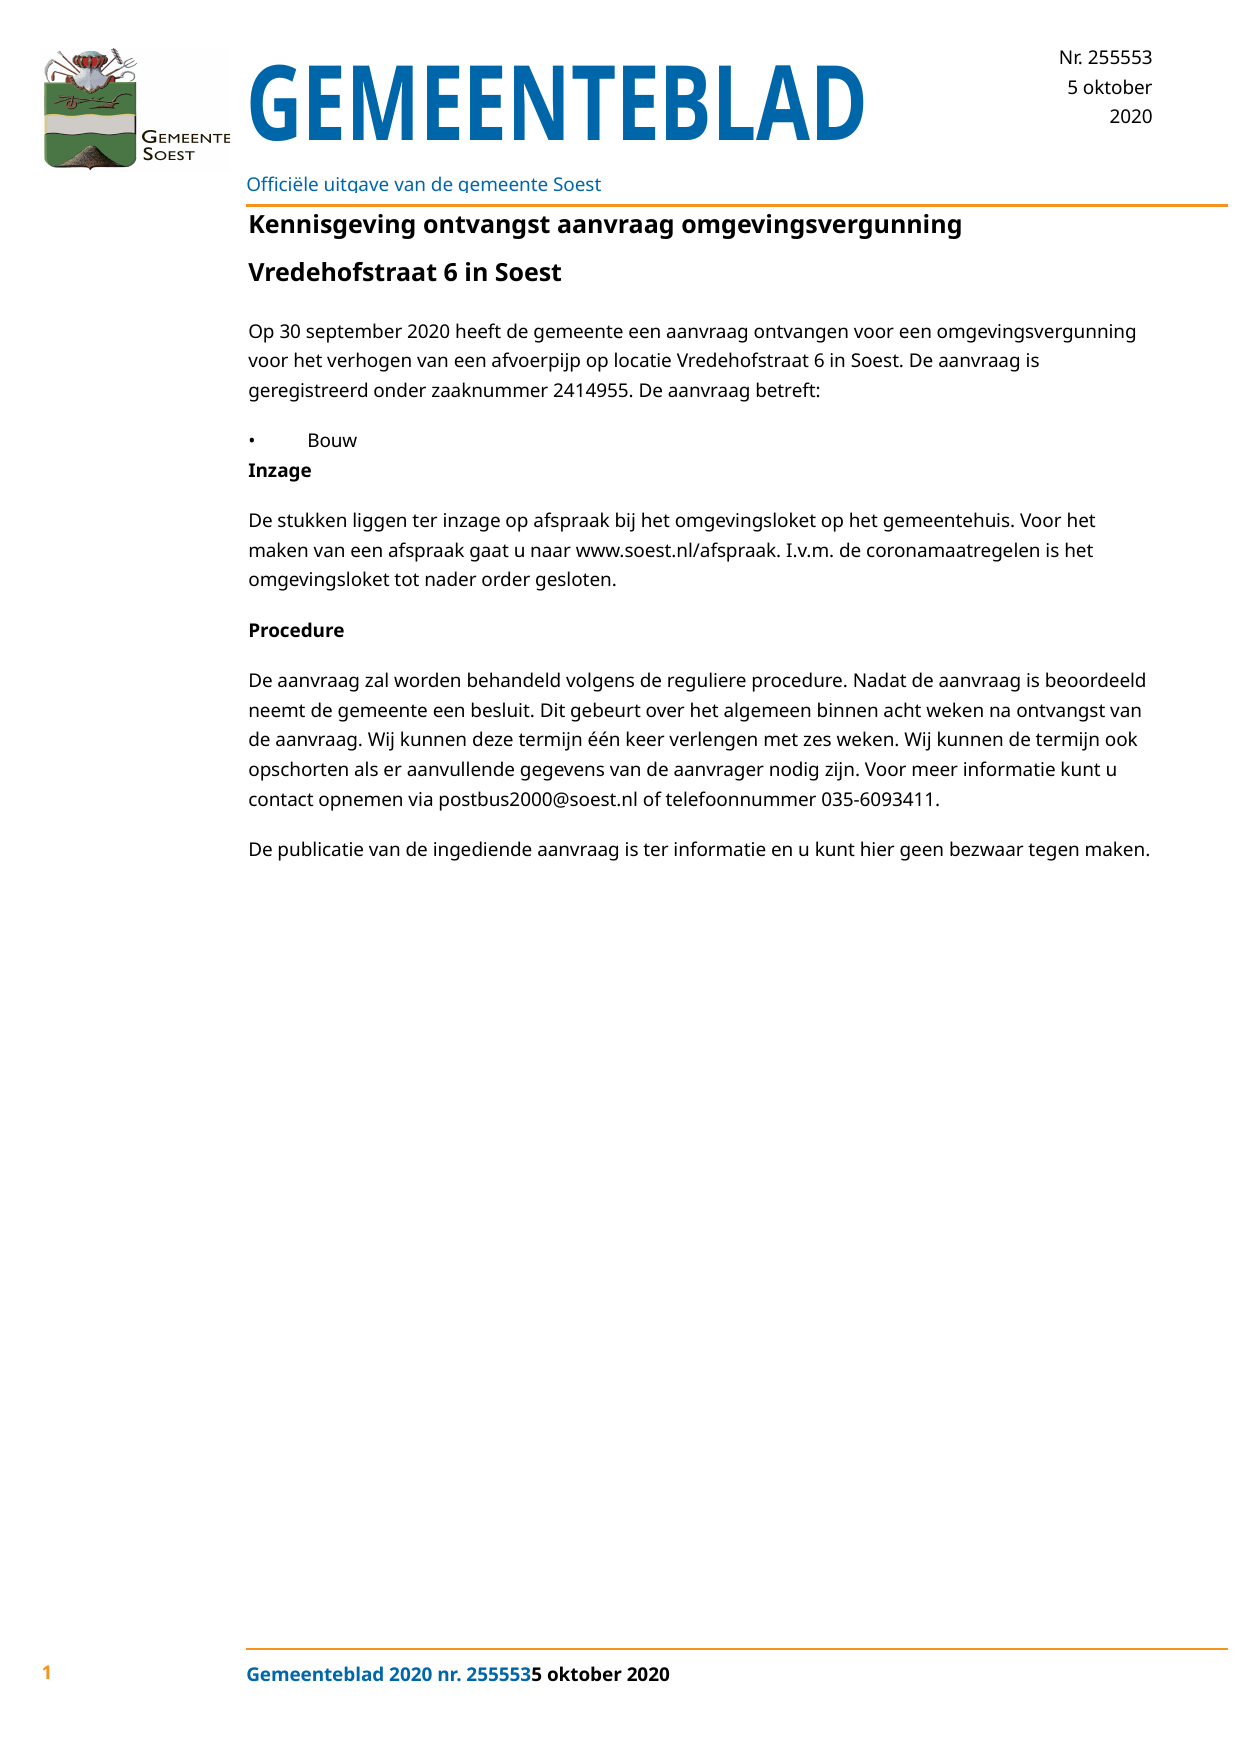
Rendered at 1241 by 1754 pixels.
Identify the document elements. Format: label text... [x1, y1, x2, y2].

text Procedure [248, 617, 1152, 643]
text Op 30 september 2020 heeft de gemeente een aanvraag ontvangen voor een omgevingsvergunning voor het verhogen van een afvoerpijp op locatie Vredehofstraat 6 in Soest. De aanvraag is geregistreerd onder zaaknummer 2414955. De aanvraag betreft: [248, 318, 1152, 403]
text Inzage [248, 457, 1152, 483]
text De aanvraag zal worden behandeld volgens de reguliere procedure. Nadat de aanvraag is beoordeeld neemt de gemeente een besluit. Dit gebeurt over het algemeen binnen acht weken na ontvangst van de aanvraag. Wij kunnen deze termijn één keer verlengen met zes weken. Wij kunnen de termijn ook opschorten als er aanvullende gegevens van de aanvrager nodig zijn. Voor meer informatie kunt u contact opnemen via postbus2000@soest.nl of telefoonnummer 035-6093411. [248, 667, 1152, 812]
list Bouw [248, 427, 1152, 453]
text De publicatie van de ingediende aanvraag is ter informatie en u kunt hier geen bezwaar tegen maken. [248, 836, 1152, 862]
text Kennisgeving ontvangst aanvraag omgevingsvergunning Vredehofstraat 6 in Soest [248, 207, 1152, 288]
text De stukken liggen ter inzage op afspraak bij het omgevingsloket op het gemeentehuis. Voor het maken van een afspraak gaat u naar www.soest.nl/afspraak. I.v.m. de coronamaatregelen is het omgevingsloket tot nader order gesloten. [248, 507, 1152, 592]
picture [41, 47, 231, 172]
